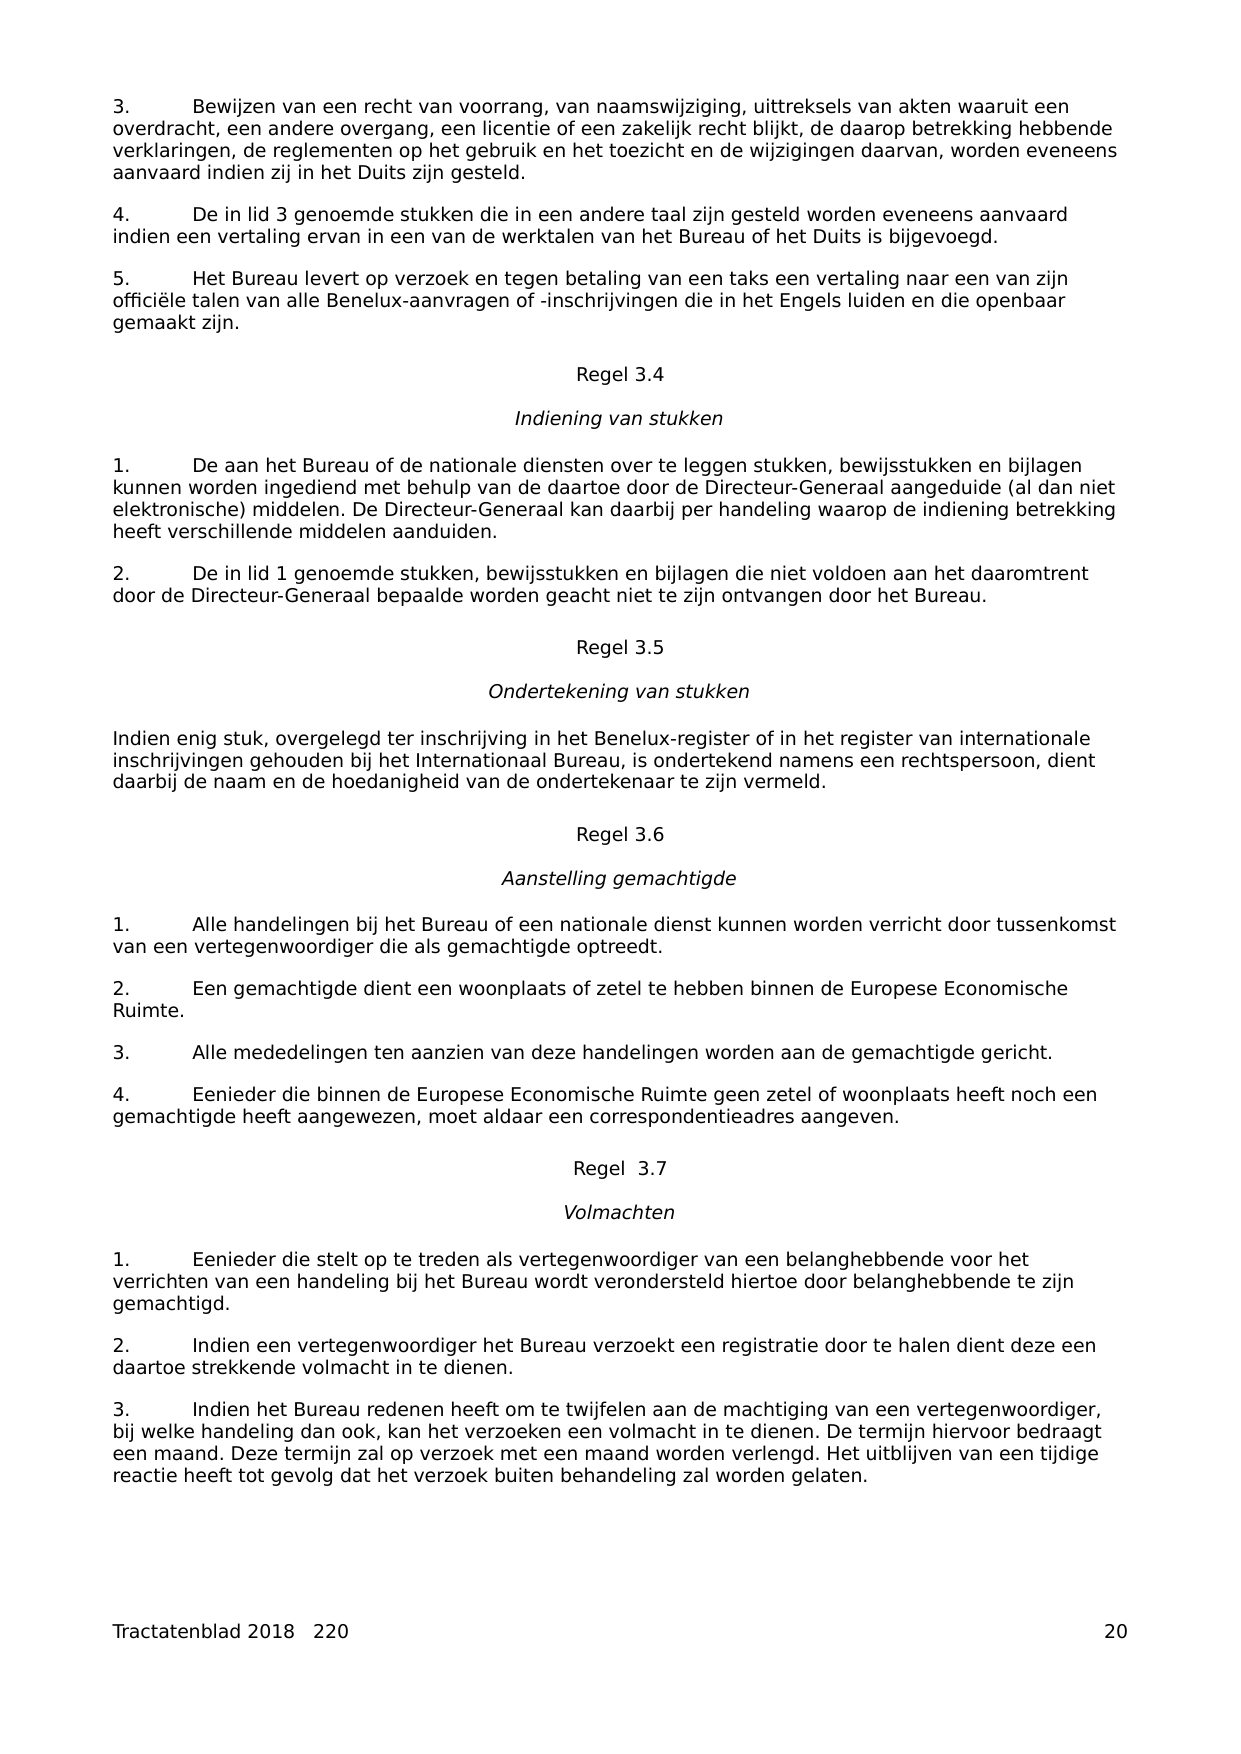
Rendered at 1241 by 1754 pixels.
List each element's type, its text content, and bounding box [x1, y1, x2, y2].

text 3. Indien het Bureau redenen heeft om te twijfelen aan de machtiging van een vertegenwoordiger, bij welke handeling dan ook, kan het verzoeken een volmacht in te dienen. De termijn hiervoor bedraagt een maand. Deze termijn zal op verzoek met een maand worden verlengd. Het uitblijven van een tijdige reactie heeft tot gevolg dat het verzoek buiten behandeling zal worden gelaten. [112, 1399, 1128, 1487]
text 2. De in lid 1 genoemde stukken, bewijsstukken en bijlagen die niet voldoen aan het daaromtrent door de Directeur-Generaal bepaalde worden geacht niet te zijn ontvangen door het Bureau. [112, 563, 1128, 607]
text 1. De aan het Bureau of de nationale diensten over te leggen stukken, bewijsstukken en bijlagen kunnen worden ingediend met behulp van de daartoe door de Directeur-Generaal aangeduide (al dan niet elektronische) middelen. De Directeur-Generaal kan daarbij per handeling waarop de indiening betrekking heeft verschillende middelen aanduiden. [112, 455, 1128, 543]
text 3. Bewijzen van een recht van voorrang, van naamswijziging, uittreksels van akten waaruit een overdracht, een andere overgang, een licentie of een zakelijk recht blijkt, de daarop betrekking hebbende verklaringen, de reglementen op het gebruik en het toezicht en de wijzigingen daarvan, worden eveneens aanvaard indien zij in het Duits zijn gesteld. [112, 96, 1128, 184]
text 4. Eenieder die binnen de Europese Economische Ruimte geen zetel of woonplaats heeft noch een gemachtigde heeft aangewezen, moet aldaar een correspondentieadres aangeven. [112, 1084, 1128, 1128]
subtitle Regel 3.6 Aanstelling gemachtigde [112, 823, 1128, 889]
subtitle Regel 3.4 Indiening van stukken [112, 364, 1128, 430]
text 1. Alle handelingen bij het Bureau of een nationale dienst kunnen worden verricht door tussenkomst van een vertegenwoordiger die als gemachtigde optreedt. [112, 914, 1128, 958]
text 4. De in lid 3 genoemde stukken die in een andere taal zijn gesteld worden eveneens aanvaard indien een vertaling ervan in een van de werktalen van het Bureau of het Duits is bijgevoegd. [112, 204, 1128, 248]
text Indien enig stuk, overgelegd ter inschrijving in het Benelux-register of in het register van internationale inschrijvingen gehouden bij het Internationaal Bureau, is ondertekend namens een rechtspersoon, dient daarbij de naam en de hoedanigheid van de ondertekenaar te zijn vermeld. [112, 727, 1128, 793]
subtitle Regel 3.5 Ondertekening van stukken [112, 637, 1128, 702]
text 1. Eenieder die stelt op te treden als vertegenwoordiger van een belanghebbende voor het verrichten van een handeling bij het Bureau wordt verondersteld hiertoe door belanghebbende te zijn gemachtigd. [112, 1249, 1128, 1315]
text 2. Een gemachtigde dient een woonplaats of zetel te hebben binnen de Europese Economische Ruimte. [112, 978, 1128, 1022]
text 5. Het Bureau levert op verzoek en tegen betaling van een taks een vertaling naar een van zijn officiële talen van alle Benelux-aanvragen of -inschrijvingen die in het Engels luiden en die openbaar gemaakt zijn. [112, 268, 1128, 334]
subtitle Regel 3.7 Volmachten [112, 1158, 1128, 1224]
text 3. Alle mededelingen ten aanzien van deze handelingen worden aan de gemachtigde gericht. [112, 1042, 1128, 1064]
text 2. Indien een vertegenwoordiger het Bureau verzoekt een registratie door te halen dient deze een daartoe strekkende volmacht in te dienen. [112, 1335, 1128, 1379]
